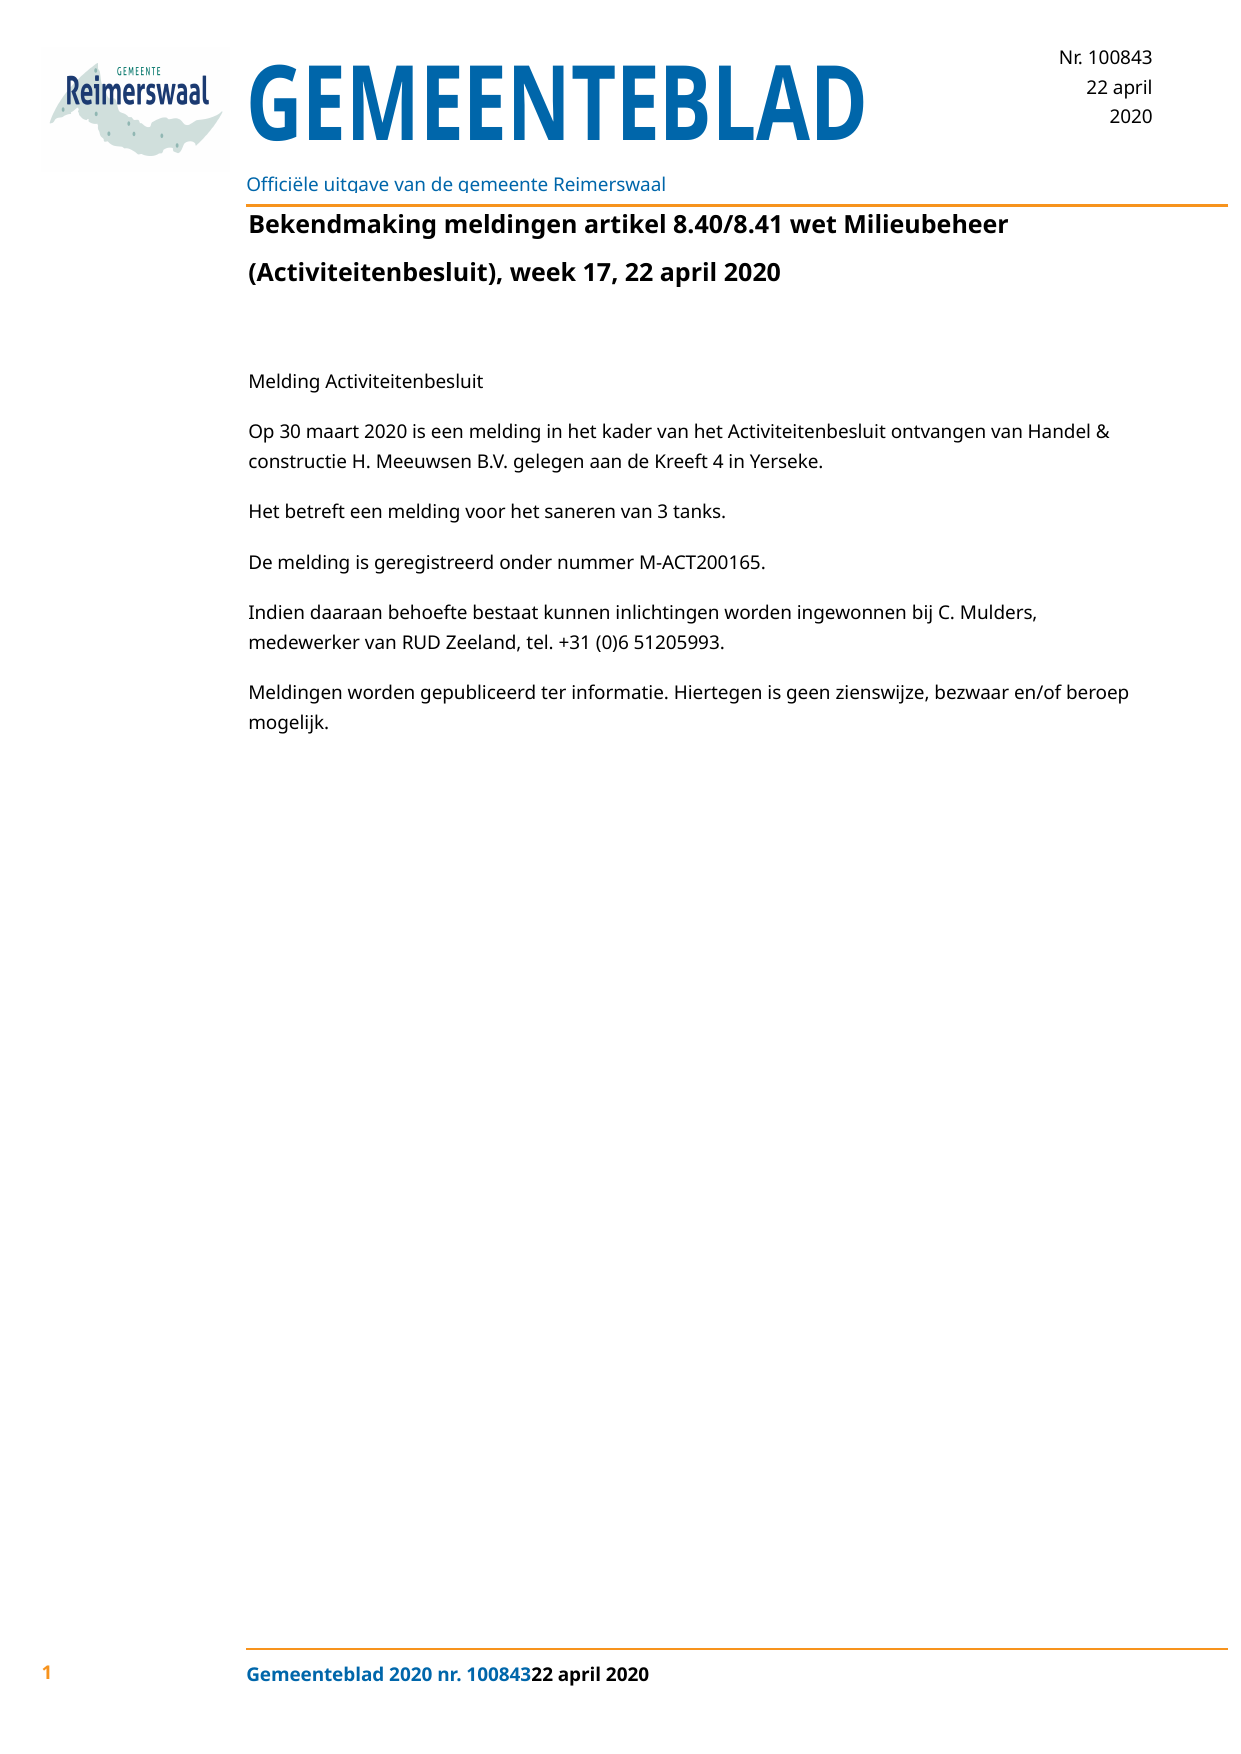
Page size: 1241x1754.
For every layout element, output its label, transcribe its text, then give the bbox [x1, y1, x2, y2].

text Indien daaraan behoefte bestaat kunnen inlichtingen worden ingewonnen bij C. Mulders, medewerker van RUD Zeeland, tel. +31 (0)6 51205993. [248, 599, 1152, 655]
picture [41, 47, 231, 172]
text Melding Activiteitenbesluit [248, 368, 1152, 394]
text Op 30 maart 2020 is een melding in het kader van het Activiteitenbesluit ontvangen van Handel & constructie H. Meeuwsen B.V. gelegen aan de Kreeft 4 in Yerseke. [248, 419, 1152, 474]
text Meldingen worden gepubliceerd ter informatie. Hiertegen is geen zienswijze, bezwaar en/of beroep mogelijk. [248, 679, 1152, 735]
text De melding is geregistreerd onder nummer M-ACT200165. [248, 549, 1152, 575]
text Bekendmaking meldingen artikel 8.40/8.41 wet Milieubeheer (Activiteitenbesluit), week 17, 22 april 2020 [248, 207, 1152, 288]
text Het betreft een melding voor het saneren van 3 tanks. [248, 499, 1152, 524]
